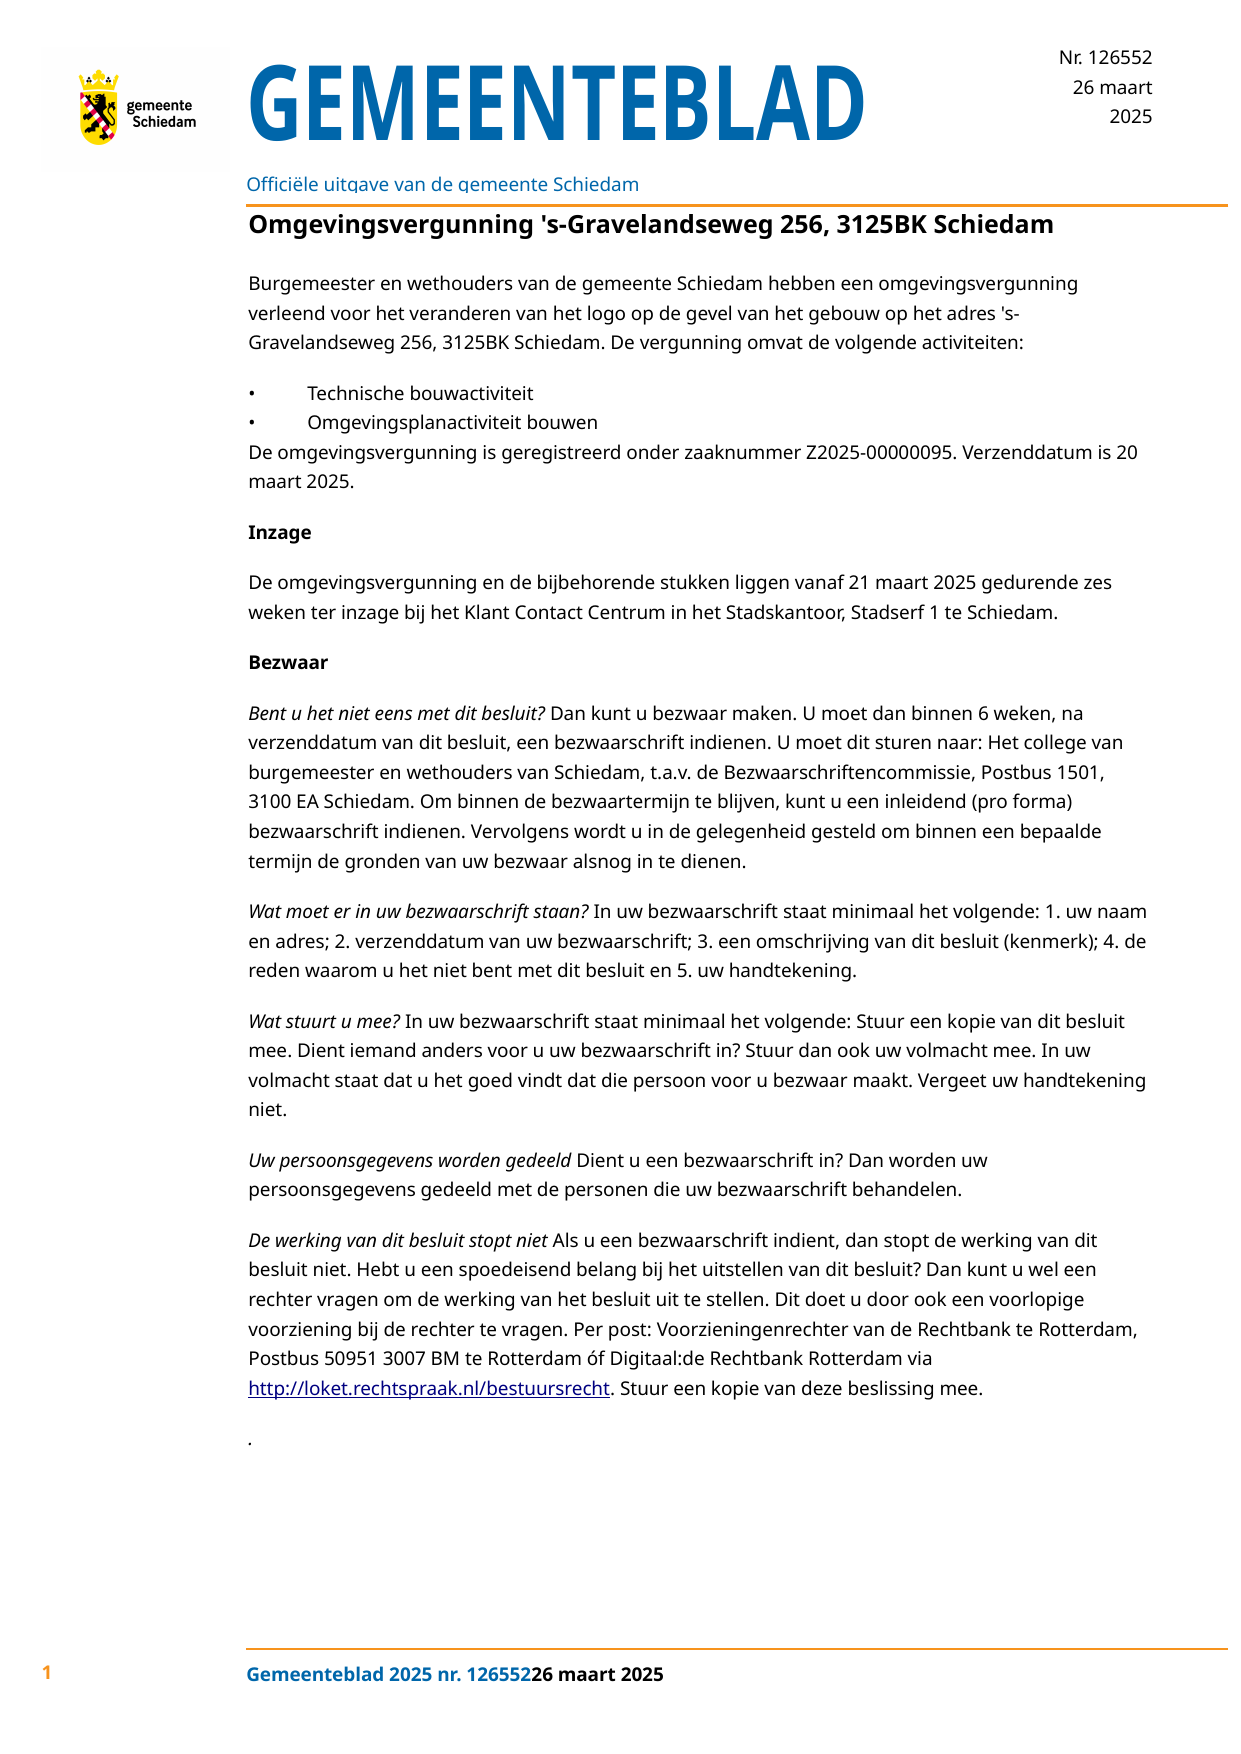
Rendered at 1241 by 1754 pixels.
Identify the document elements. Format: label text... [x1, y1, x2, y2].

text De werking van dit besluit stopt niet Als u een bezwaarschrift indient, dan stopt de werking van dit besluit niet. Hebt u een spoedeisend belang bij het uitstellen van dit besluit? Dan kunt u wel een rechter vragen om de werking van het besluit uit te stellen. Dit doet u door ook een voorlopige voorziening bij de rechter te vragen. Per post: Voorzieningenrechter van de Rechtbank te Rotterdam, Postbus 50951 3007 BM te Rotterdam óf Digitaal:de Rechtbank Rotterdam via http://loket.rechtspraak.nl/bestuursrecht. Stuur een kopie van deze beslissing mee. [248, 1227, 1152, 1401]
text Wat moet er in uw bezwaarschrift staan? In uw bezwaarschrift staat minimaal het volgende: 1. uw naam en adres; 2. verzenddatum van uw bezwaarschrift; 3. een omschrijving van dit besluit (kenmerk); 4. de reden waarom u het niet bent met dit besluit en 5. uw handtekening. [248, 898, 1152, 983]
text Bezwaar [248, 649, 1152, 675]
text . [248, 1425, 1152, 1451]
text De omgevingsvergunning is geregistreerd onder zaaknummer Z2025-00000095. Verzenddatum is 20 maart 2025. [248, 439, 1152, 494]
text Burgemeester en wethouders van de gemeente Schiedam hebben een omgevingsvergunning verleend voor het veranderen van het logo op de gevel van het gebouw op het adres 's-Gravelandseweg 256, 3125BK Schiedam. De vergunning omvat de volgende activiteiten: [248, 270, 1152, 355]
text Inzage [248, 519, 1152, 545]
picture [41, 47, 231, 172]
list Technische bouwactiviteit [248, 380, 1152, 406]
text Wat stuurt u mee? In uw bezwaarschrift staat minimaal het volgende: Stuur een kopie van dit besluit mee. Dient iemand anders voor u uw bezwaarschrift in? Stuur dan ook uw volmacht mee. In uw volmacht staat dat u het goed vindt dat die persoon voor u bezwaar maakt. Vergeet uw handtekening niet. [248, 1008, 1152, 1122]
text De omgevingsvergunning en de bijbehorende stukken liggen vanaf 21 maart 2025 gedurende zes weken ter inzage bij het Klant Contact Centrum in het Stadskantoor, Stadserf 1 te Schiedam. [248, 569, 1152, 625]
list Omgevingsplanactiviteit bouwen [248, 409, 1152, 435]
text Bent u het niet eens met dit besluit? Dan kunt u bezwaar maken. U moet dan binnen 6 weken, na verzenddatum van dit besluit, een bezwaarschrift indienen. U moet dit sturen naar: Het college van burgemeester en wethouders van Schiedam, t.a.v. de Bezwaarschriftencommissie, Postbus 1501, 3100 EA Schiedam. Om binnen de bezwaartermijn te blijven, kunt u een inleidend (pro forma) bezwaarschrift indienen. Vervolgens wordt u in de gelegenheid gesteld om binnen een bepaalde termijn de gronden van uw bezwaar alsnog in te dienen. [248, 700, 1152, 873]
text Uw persoonsgegevens worden gedeeld Dient u een bezwaarschrift in? Dan worden uw persoonsgegevens gedeeld met de personen die uw bezwaarschrift behandelen. [248, 1147, 1152, 1202]
text Omgevingsvergunning 's-Gravelandseweg 256, 3125BK Schiedam [248, 207, 1152, 241]
